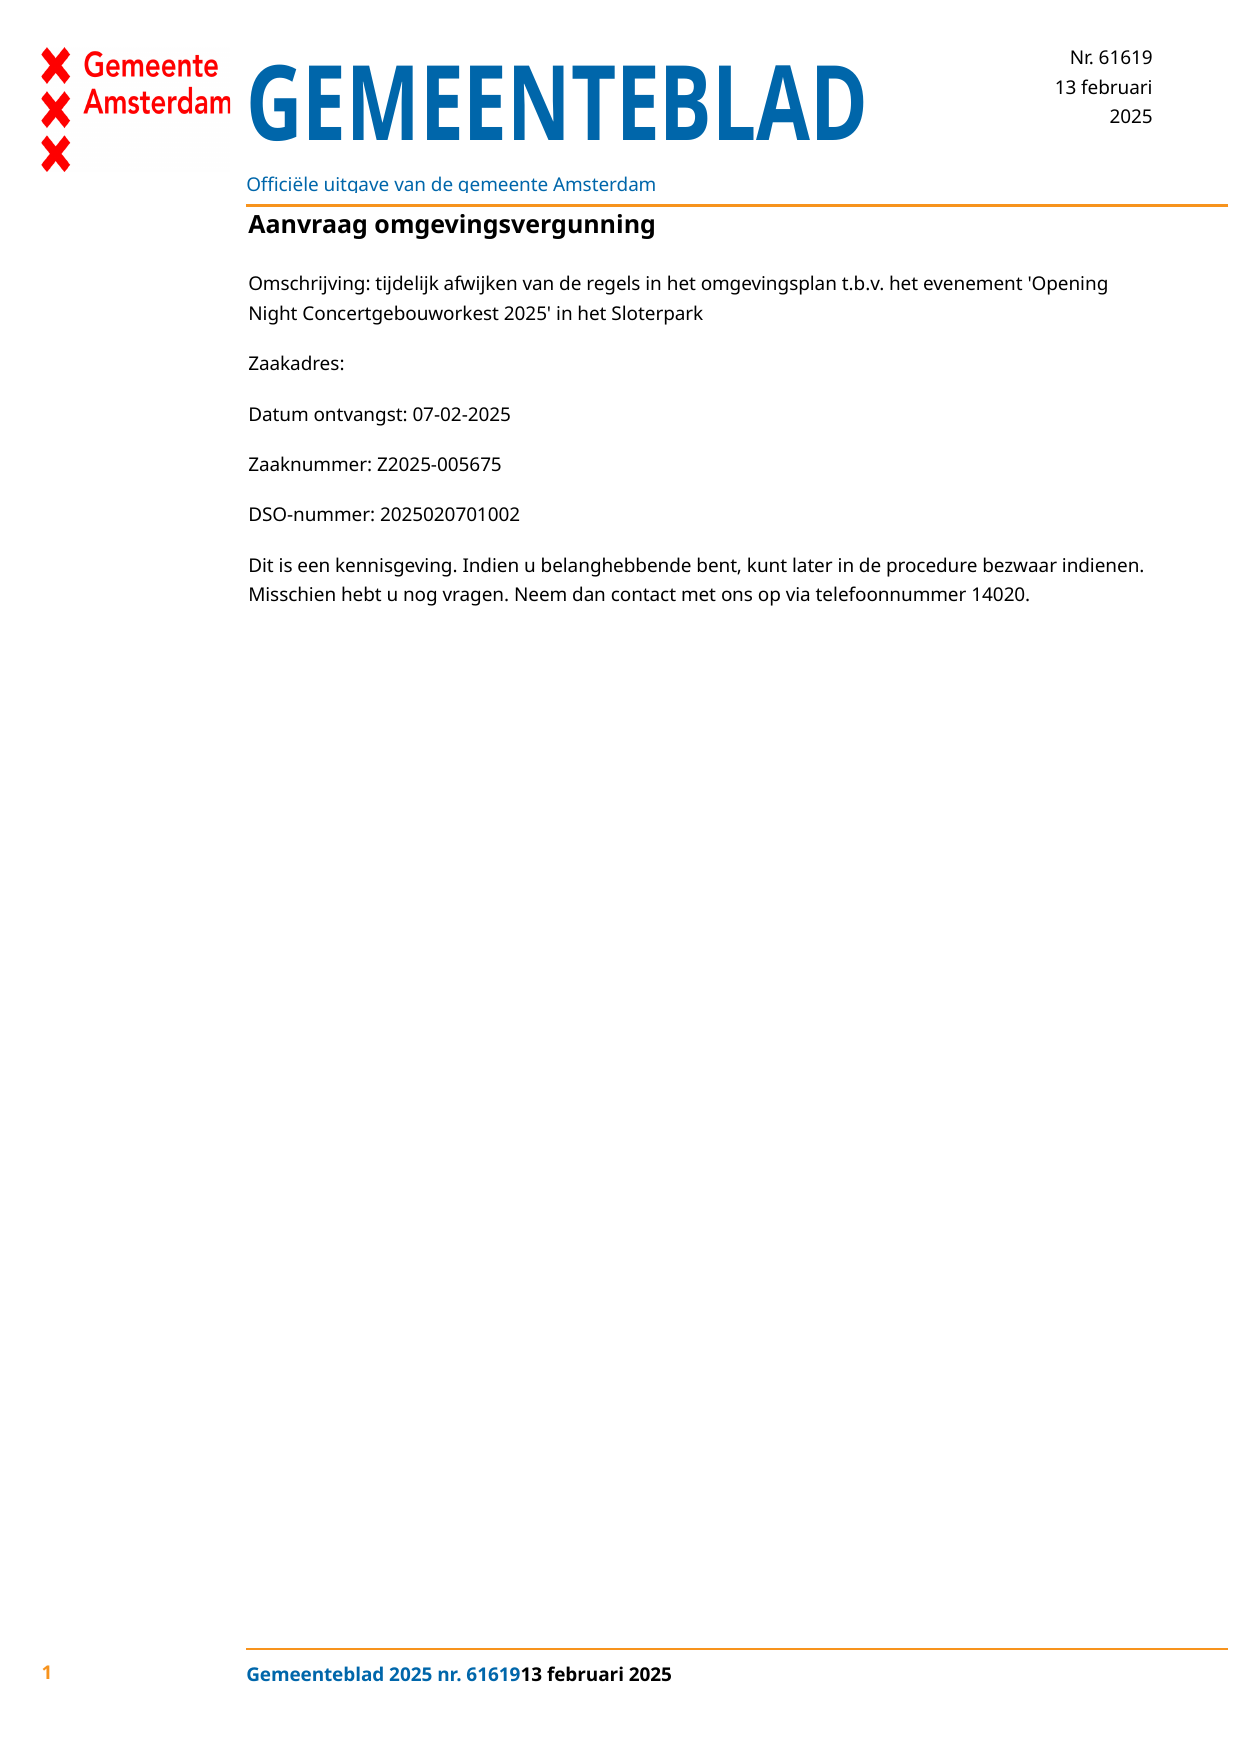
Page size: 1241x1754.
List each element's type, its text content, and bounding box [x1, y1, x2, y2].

text DSO-nummer: 2025020701002 [248, 502, 1152, 527]
picture [41, 47, 231, 172]
text Zaaknummer: Z2025-005675 [248, 451, 1152, 477]
text Aanvraag omgevingsvergunning [248, 207, 1152, 241]
text Dit is een kennisgeving. Indien u belanghebbende bent, kunt later in de procedure bezwaar indienen. Misschien hebt u nog vragen. Neem dan contact met ons op via telefoonnummer 14020. [248, 552, 1152, 607]
text Datum ontvangst: 07-02-2025 [248, 401, 1152, 426]
text Omschrijving: tijdelijk afwijken van de regels in het omgevingsplan t.b.v. het evenement 'Opening Night Concertgebouworkest 2025' in het Sloterpark [248, 270, 1152, 326]
text Zaakadres: [248, 350, 1152, 376]
